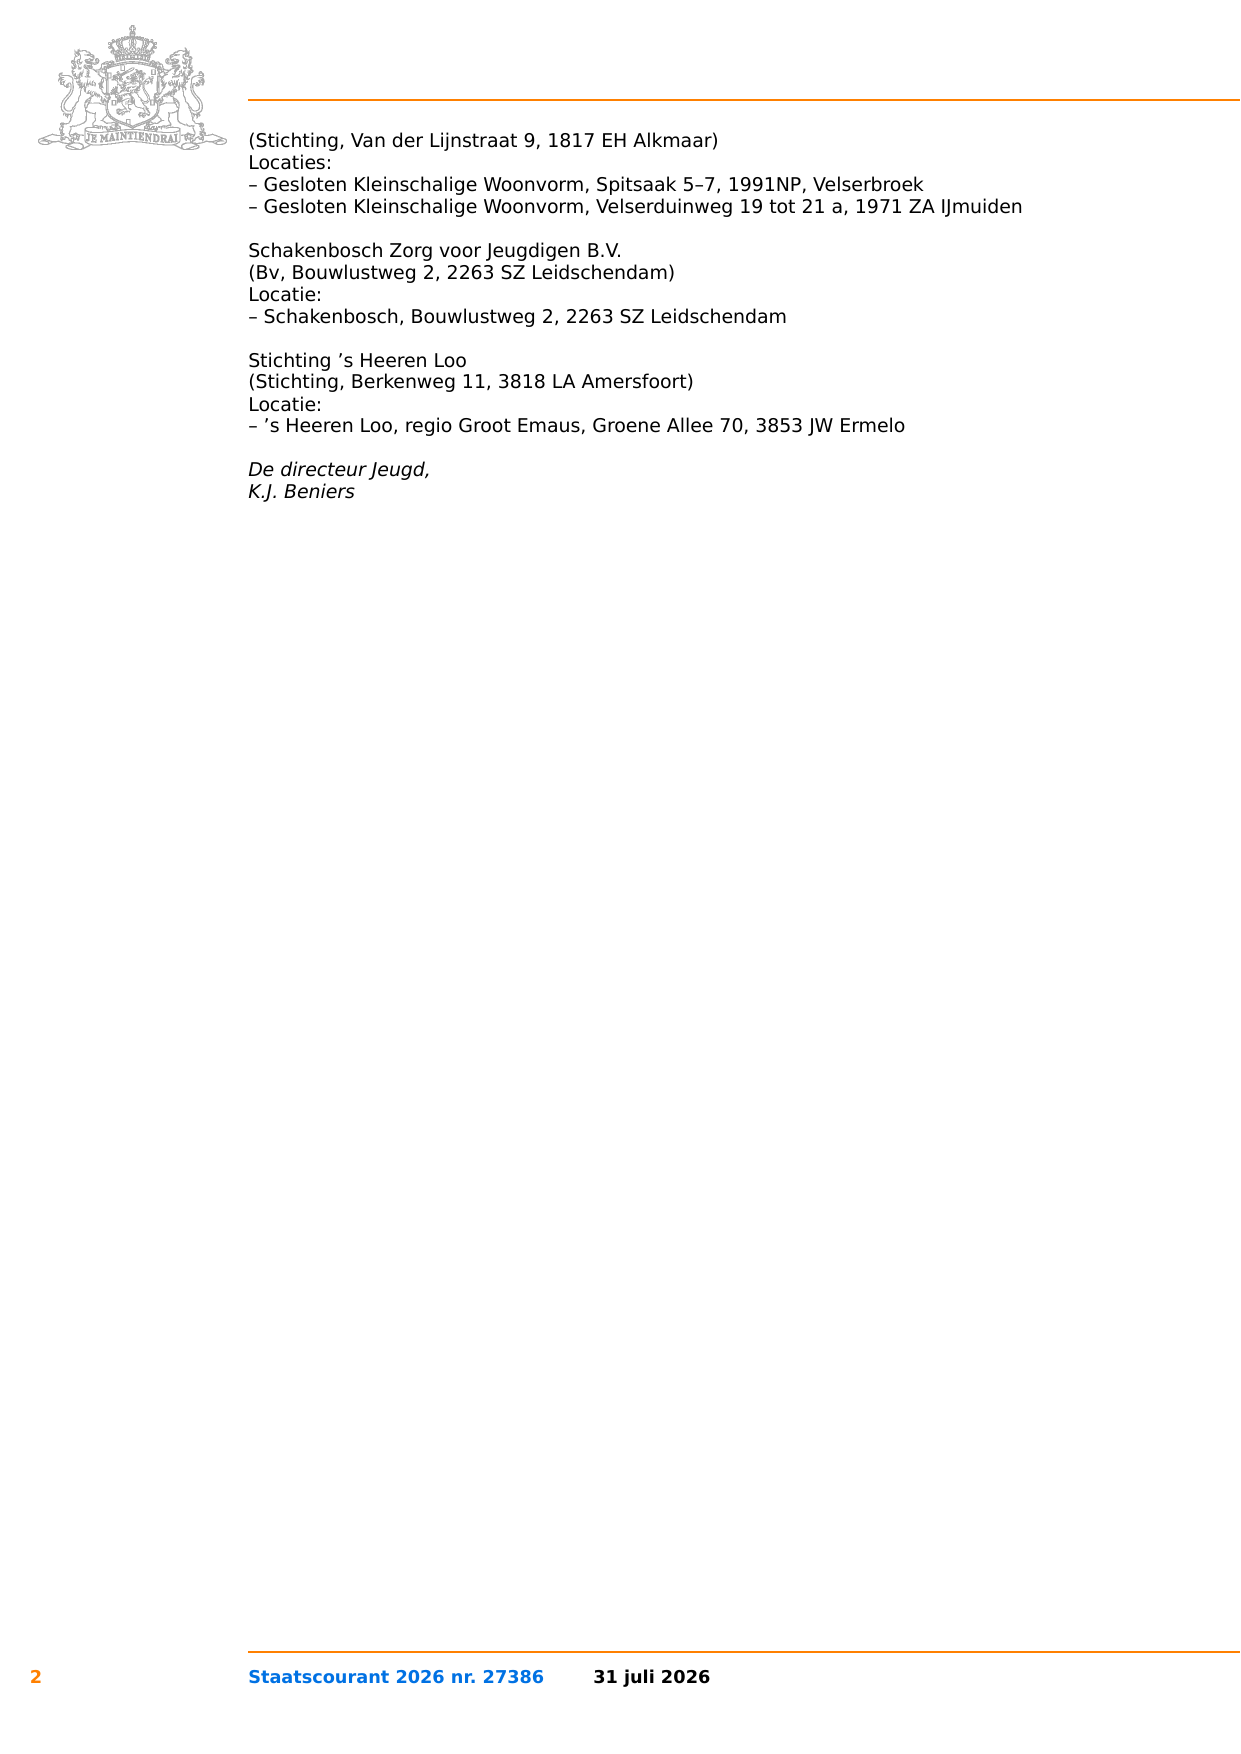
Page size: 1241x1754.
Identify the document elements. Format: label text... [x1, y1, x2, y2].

text Locaties: [248, 152, 1163, 174]
text Schakenbosch Zorg voor Jeugdigen B.V. [248, 240, 1163, 262]
text (Stichting, Van der Lijnstraat 9, 1817 EH Alkmaar) [248, 130, 1163, 152]
text – Gesloten Kleinschalige Woonvorm, Spitsaak 5–7, 1991NP, Velserbroek [248, 174, 1163, 196]
text Locatie: [248, 393, 1163, 415]
text – Gesloten Kleinschalige Woonvorm, Velserduinweg 19 tot 21 a, 1971 ZA IJmuiden [248, 196, 1163, 218]
text De directeur Jeugd, K.J. Beniers [248, 459, 1163, 503]
text Locatie: [248, 284, 1163, 306]
text Stichting ’s Heeren Loo [248, 349, 1163, 371]
text – ’s Heeren Loo, regio Groot Emaus, Groene Allee 70, 3853 JW Ermelo [248, 415, 1163, 437]
text – Schakenbosch, Bouwlustweg 2, 2263 SZ Leidschendam [248, 306, 1163, 328]
text (Stichting, Berkenweg 11, 3818 LA Amersfoort) [248, 371, 1163, 393]
text (Bv, Bouwlustweg 2, 2263 SZ Leidschendam) [248, 262, 1163, 284]
picture [38, 25, 227, 150]
